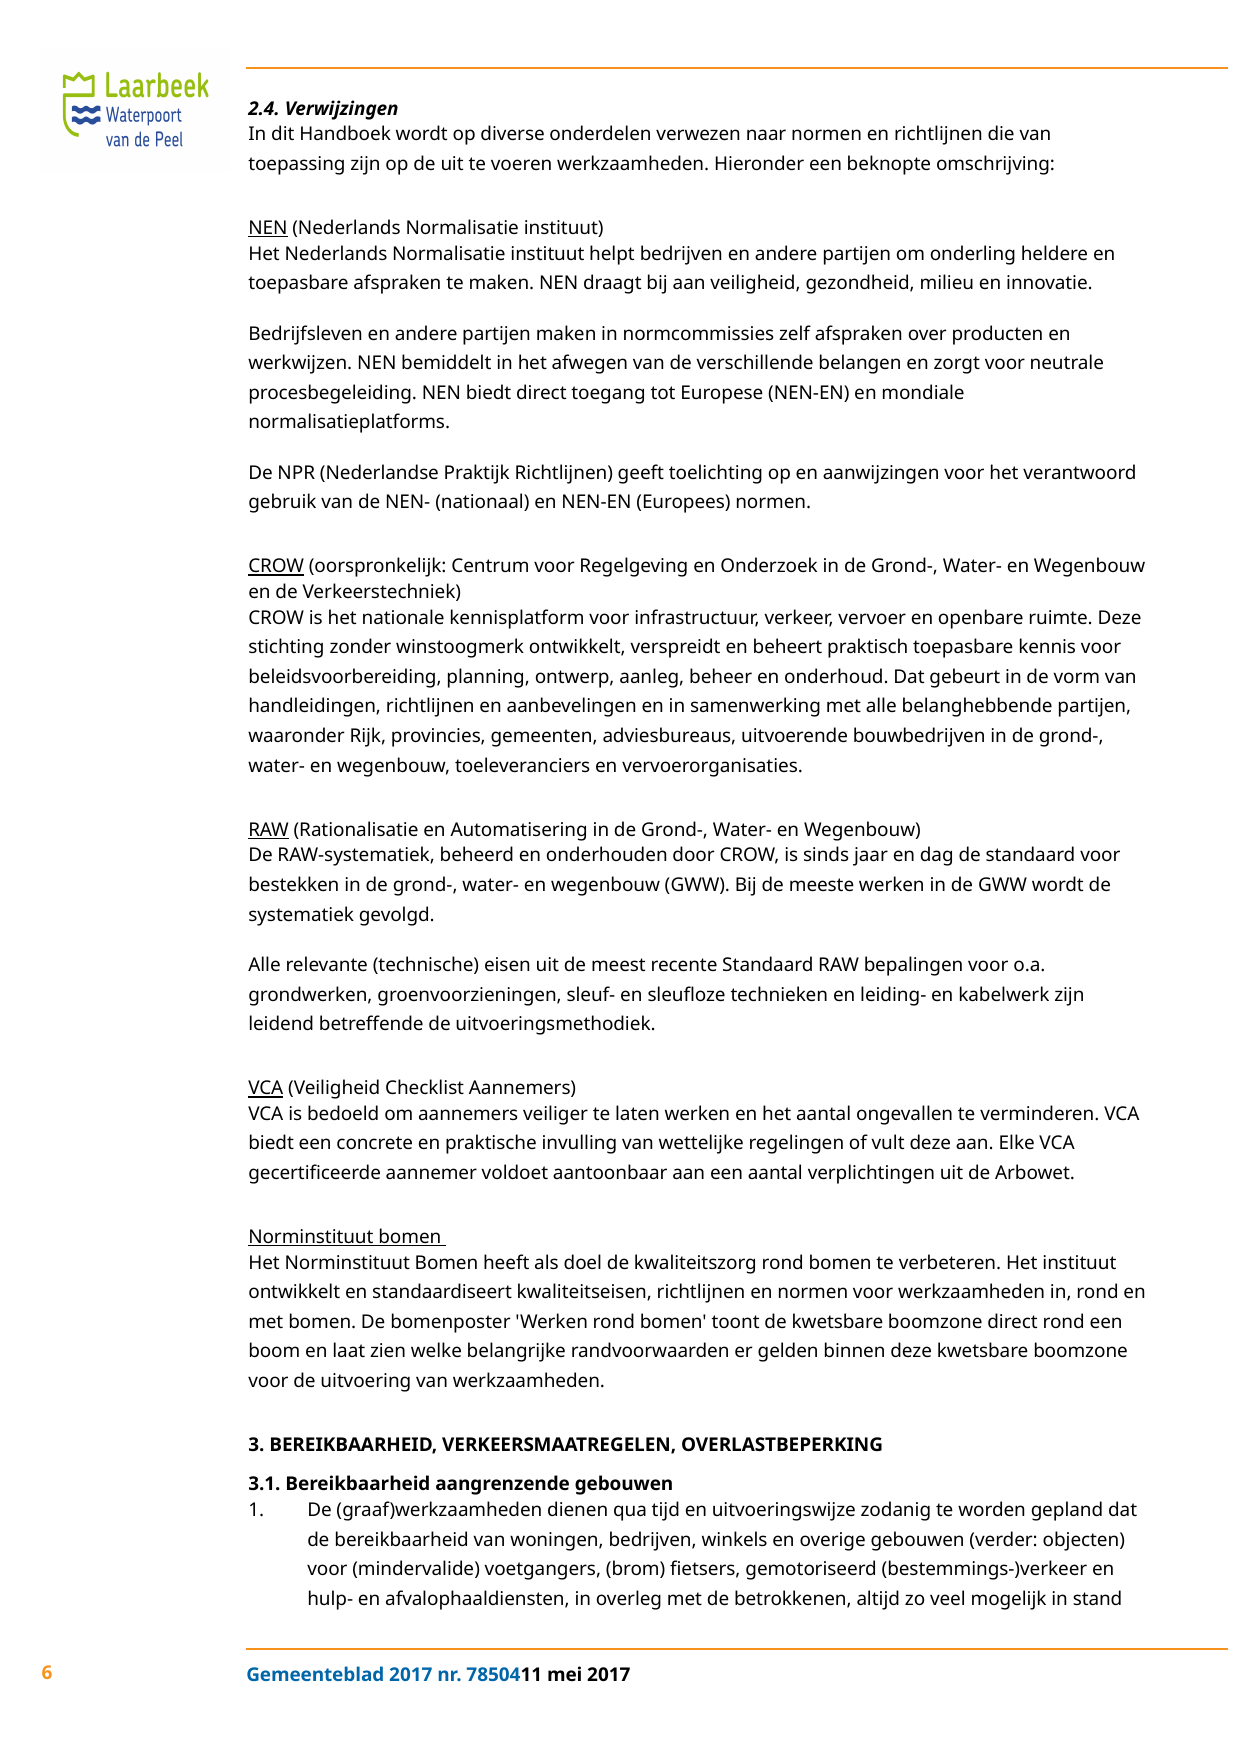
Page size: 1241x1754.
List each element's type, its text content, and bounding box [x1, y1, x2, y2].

text De RAW-systematiek, beheerd en onderhouden door CROW, is sinds jaar en dag de standaard voor bestekken in de grond-, water- en wegenbouw (GWW). Bij de meeste werken in de GWW wordt de systematiek gevolgd. [248, 842, 1152, 926]
text 3.1. Bereikbaarheid aangrenzende gebouwen [248, 1470, 1152, 1496]
text Het Norminstituut Bomen heeft als doel de kwaliteitszorg rond bomen te verbeteren. Het instituut ontwikkelt en standaardiseert kwaliteitseisen, richtlijnen en normen voor werkzaamheden in, rond en met bomen. De bomenposter 'Werken rond bomen' toont de kwetsbare boomzone direct rond een boom en laat zien welke belangrijke randvoorwaarden er gelden binnen deze kwetsbare boomzone voor de uitvoering van werkzaamheden. [248, 1249, 1152, 1393]
text CROW is het nationale kennisplatform voor infrastructuur, verkeer, vervoer en openbare ruimte. Deze stichting zonder winstoogmerk ontwikkelt, verspreidt en beheert praktisch toepasbare kennis voor beleidsvoorbereiding, planning, ontwerp, aanleg, beheer en onderhoud. Dat gebeurt in de vorm van handleidingen, richtlijnen en aanbevelingen en in samenwerking met alle belanghebbende partijen, waaronder Rijk, provincies, gemeenten, adviesbureaus, uitvoerende bouwbedrijven in de grond-, water- en wegenbouw, toeleveranciers en vervoerorganisaties. [248, 604, 1152, 778]
text VCA is bedoeld om aannemers veiliger te laten werken en het aantal ongevallen te verminderen. VCA biedt een concrete en praktische invulling van wettelijke regelingen of vult deze aan. Elke VCA gecertificeerde aannemer voldoet aantoonbaar aan een aantal verplichtingen uit de Arbowet. [248, 1100, 1152, 1185]
text RAW (Rationalisatie en Automatisering in de Grond-, Water- en Wegenbouw) [248, 816, 1152, 842]
picture [41, 47, 231, 172]
text CROW (oorspronkelijk: Centrum voor Regelgeving en Onderzoek in de Grond-, Water- en Wegenbouw en de Verkeerstechniek) [248, 552, 1152, 604]
text 3. BEREIKBAARHEID, VERKEERSMAATREGELEN, OVERLASTBEPERKING [248, 1431, 1152, 1457]
text De NPR (Nederlandse Praktijk Richtlijnen) geeft toelichting op en aanwijzingen voor het verantwoord gebruik van de NEN- (nationaal) en NEN-EN (Europees) normen. [248, 459, 1152, 514]
text NEN (Nederlands Normalisatie instituut) [248, 214, 1152, 240]
list De (graaf)werkzaamheden dienen qua tijd en uitvoeringswijze zodanig te worden gepland dat de bereikbaarheid van woningen, bedrijven, winkels en overige gebouwen (verder: objecten) voor (mindervalide) voetgangers, (brom) fietsers, gemotoriseerd (bestemmings-)verkeer en hulp- en afvalophaaldiensten, in overleg met de betrokkenen, altijd zo veel mogelijk in stand [248, 1496, 1152, 1611]
text Norminstituut bomen [248, 1223, 1152, 1249]
text 2.4. Verwijzingen [248, 95, 1152, 121]
text Het Nederlands Normalisatie instituut helpt bedrijven en andere partijen om onderling heldere en toepasbare afspraken te maken. NEN draagt bij aan veiligheid, gezondheid, milieu en innovatie. [248, 240, 1152, 295]
text VCA (Veiligheid Checklist Aannemers) [248, 1074, 1152, 1100]
text In dit Handboek wordt op diverse onderdelen verwezen naar normen en richtlijnen die van toepassing zijn op de uit te voeren werkzaamheden. Hieronder een beknopte omschrijving: [248, 121, 1152, 176]
text Bedrijfsleven en andere partijen maken in normcommissies zelf afspraken over producten en werkwijzen. NEN bemiddelt in het afwegen van de verschillende belangen en zorgt voor neutrale procesbegeleiding. NEN biedt direct toegang tot Europese (NEN-EN) en mondiale normalisatieplatforms. [248, 320, 1152, 434]
text Alle relevante (technische) eisen uit de meest recente Standaard RAW bepalingen voor o.a. grondwerken, groenvoorzieningen, sleuf- en sleufloze technieken en leiding- en kabelwerk zijn leidend betreffende de uitvoeringsmethodiek. [248, 951, 1152, 1036]
